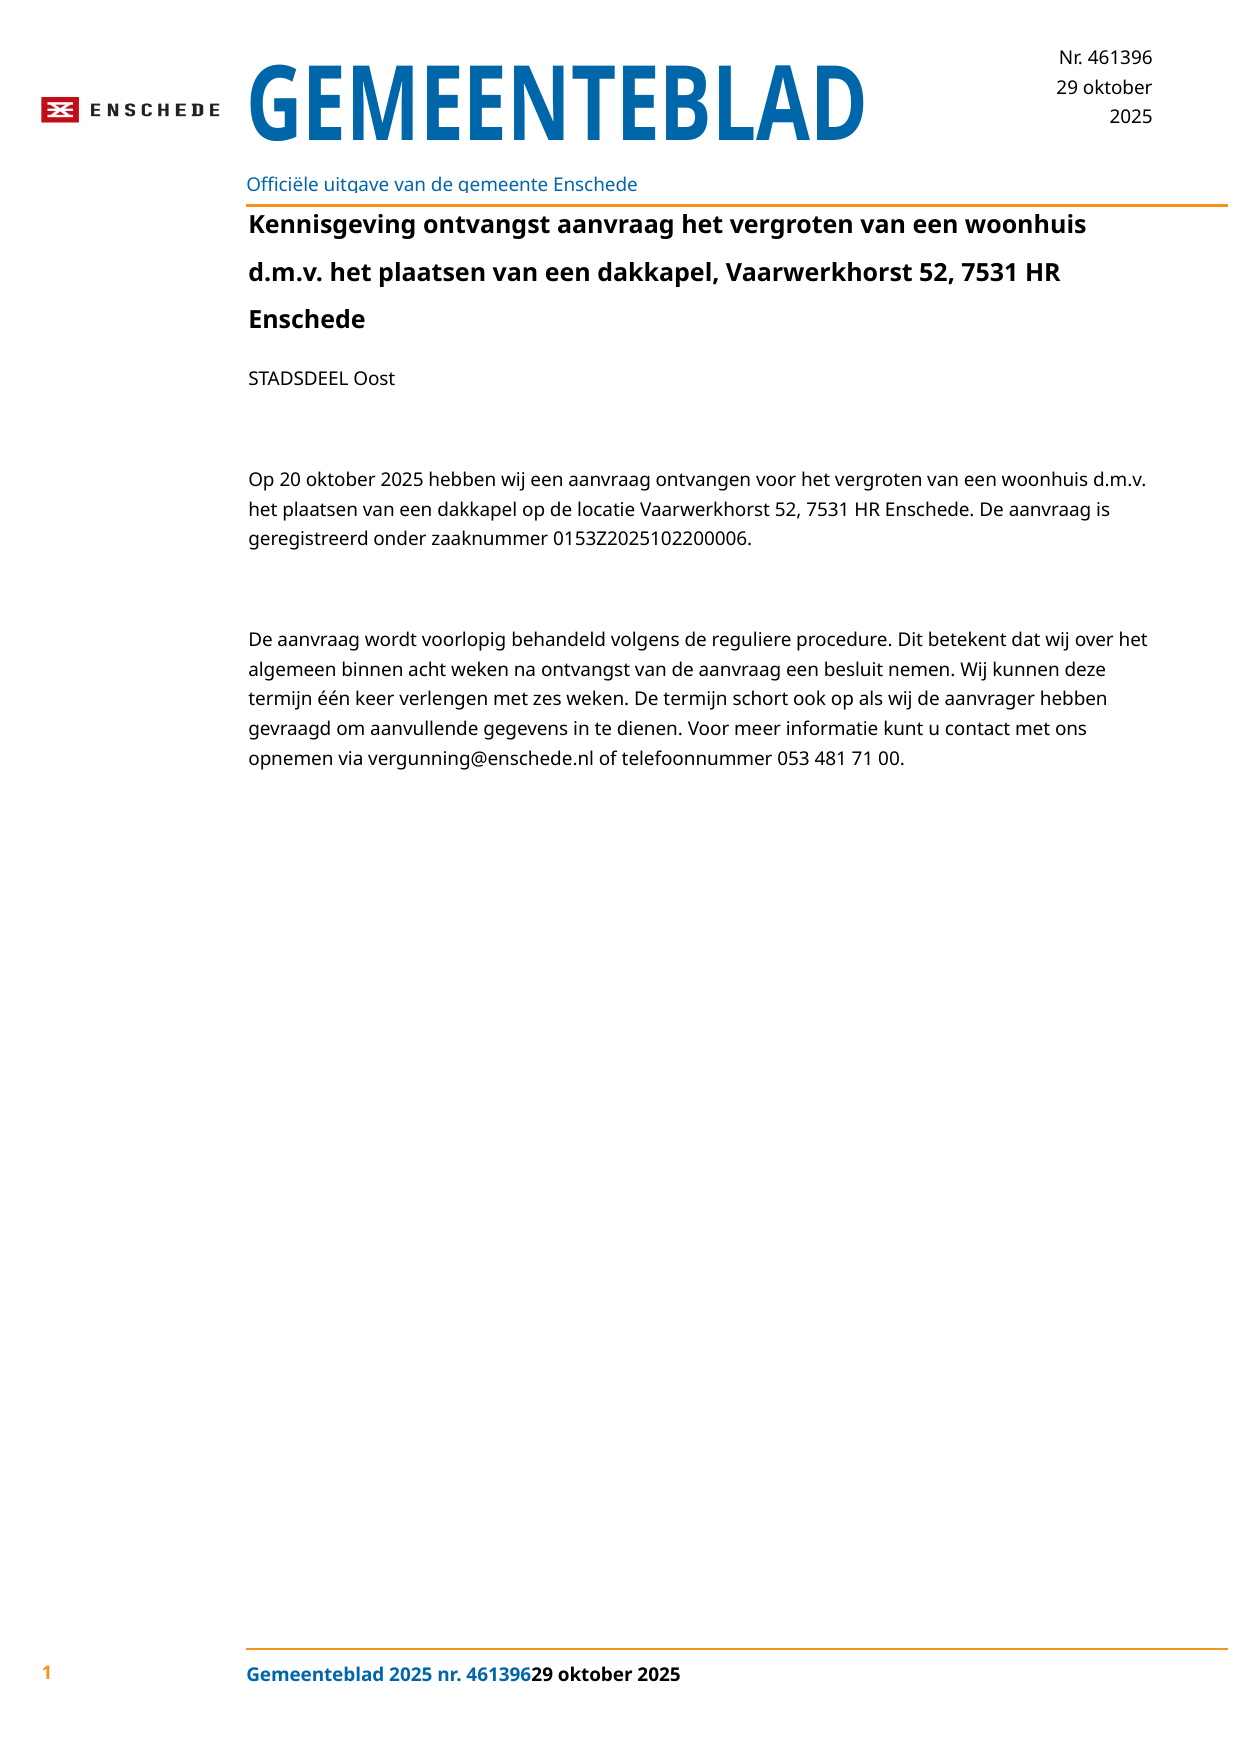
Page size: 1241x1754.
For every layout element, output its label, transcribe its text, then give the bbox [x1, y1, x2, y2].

picture [41, 47, 231, 172]
text Op 20 oktober 2025 hebben wij een aanvraag ontvangen voor het vergroten van een woonhuis d.m.v. het plaatsen van een dakkapel op de locatie Vaarwerkhorst 52, 7531 HR Enschede. De aanvraag is geregistreerd onder zaaknummer 0153Z2025102200006. [248, 466, 1152, 551]
text STADSDEEL Oost [248, 366, 1152, 391]
text De aanvraag wordt voorlopig behandeld volgens de reguliere procedure. Dit betekent dat wij over het algemeen binnen acht weken na ontvangst van de aanvraag een besluit nemen. Wij kunnen deze termijn één keer verlengen met zes weken. De termijn schort ook op als wij de aanvrager hebben gevraagd om aanvullende gegevens in te dienen. Voor meer informatie kunt u contact met ons opnemen via vergunning@enschede.nl of telefoonnummer 053 481 71 00. [248, 626, 1152, 770]
text Kennisgeving ontvangst aanvraag het vergroten van een woonhuis d.m.v. het plaatsen van een dakkapel, Vaarwerkhorst 52, 7531 HR Enschede [248, 207, 1152, 336]
